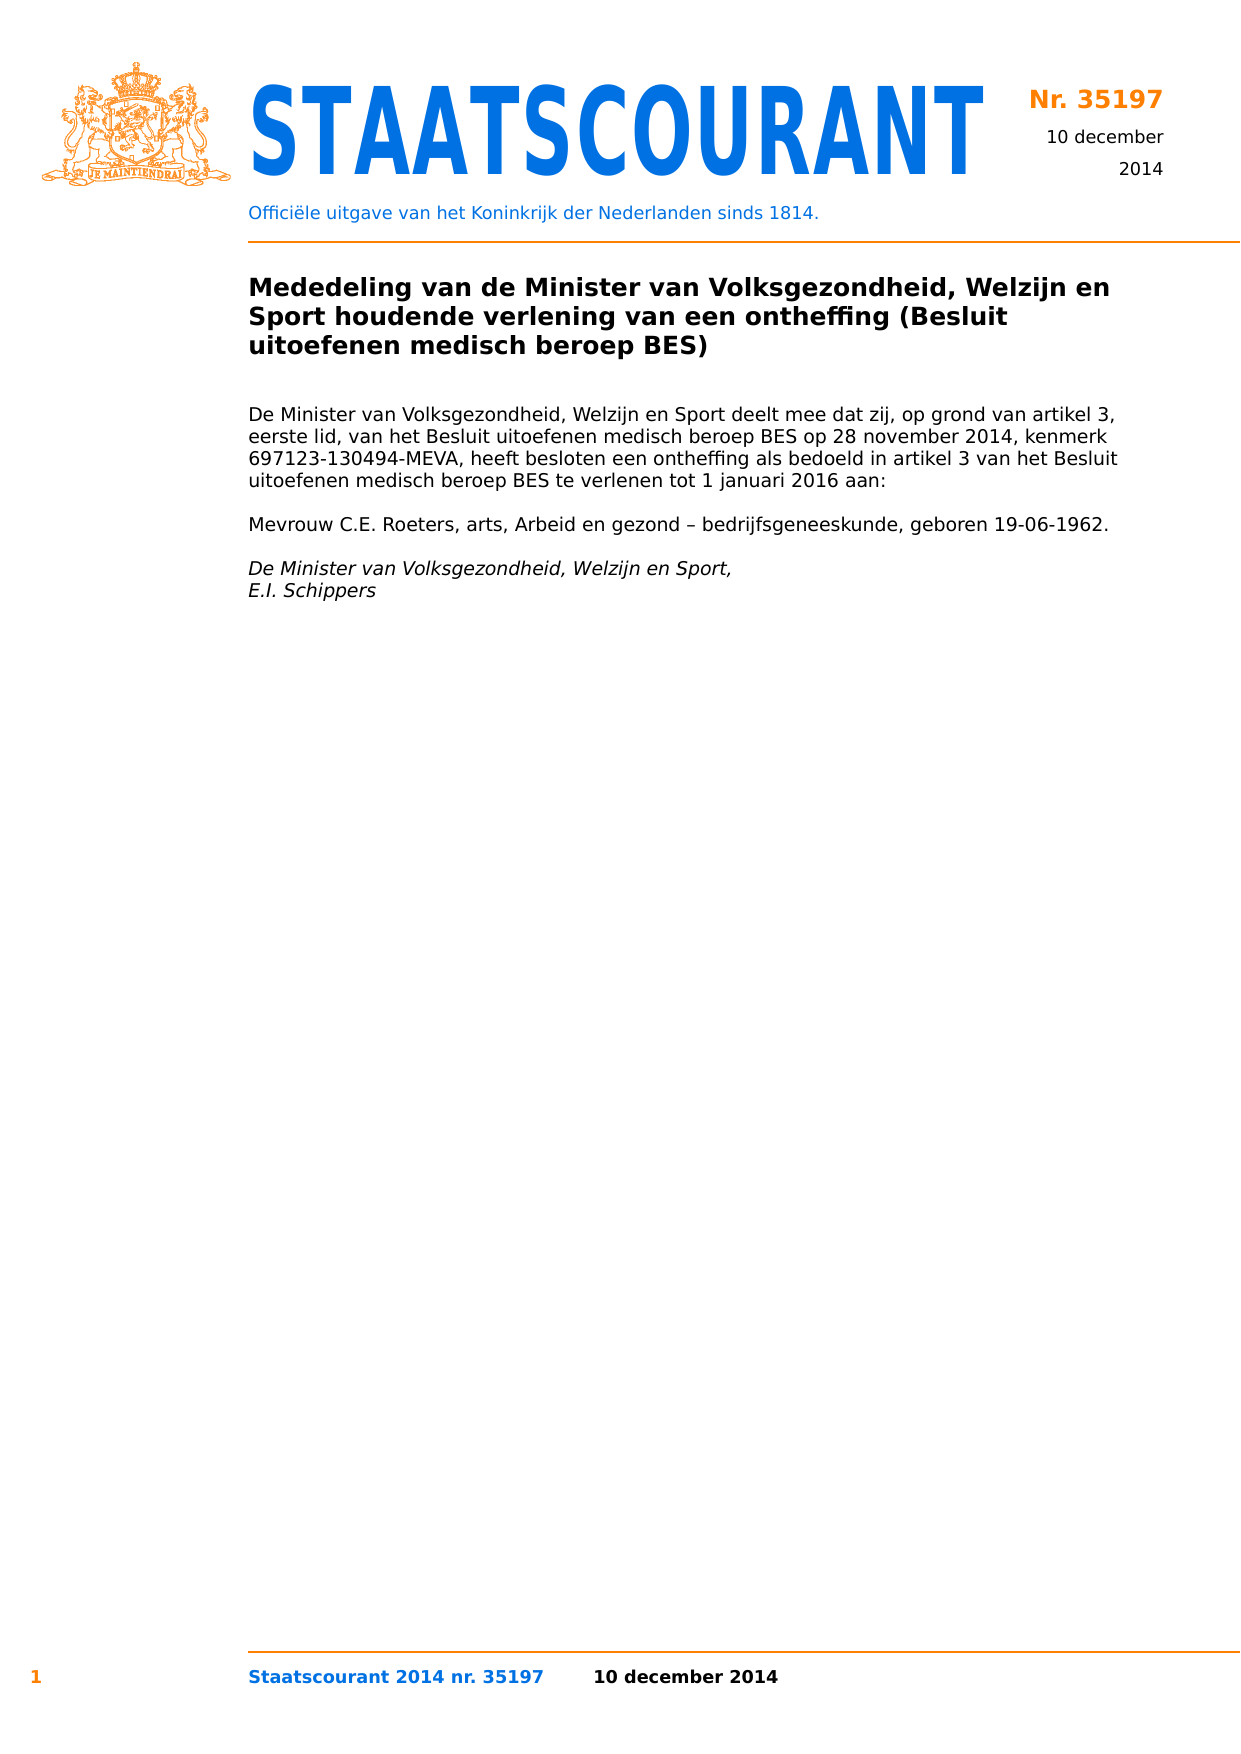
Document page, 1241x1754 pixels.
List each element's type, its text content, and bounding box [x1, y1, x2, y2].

table_header [25, 62, 248, 241]
text De Minister van Volksgezondheid, Welzijn en Sport deelt mee dat zij, op grond van artikel 3, eerste lid, van het Besluit uitoefenen medisch beroep BES op 28 november 2014, kenmerk 697123-130494-MEVA, heeft besloten een ontheffing als bedoeld in artikel 3 van het Besluit uitoefenen medisch beroep BES te verlenen tot 1 januari 2016 aan: [248, 404, 1163, 492]
table_header Nr. 35197 [998, 62, 1240, 121]
table_cell 10 december [998, 121, 1240, 153]
table_header STAATSCOURANT [248, 62, 998, 203]
text De Minister van Volksgezondheid, Welzijn en Sport, E.I. Schippers [248, 558, 1163, 602]
table_cell Officiële uitgave van het Koninkrijk der Nederlanden sinds 1814. [248, 203, 1240, 241]
text Mevrouw C.E. Roeters, arts, Arbeid en gezond – bedrijfsgeneeskunde, geboren 19-06-1962. [248, 514, 1163, 536]
table_cell 2014 [998, 153, 1240, 203]
subtitle Mededeling van de Minister van Volksgezondheid, Welzijn en Sport houdende verlening van een ontheffing (Besluit uitoefenen medisch beroep BES) [248, 273, 1163, 361]
picture [41, 62, 231, 186]
